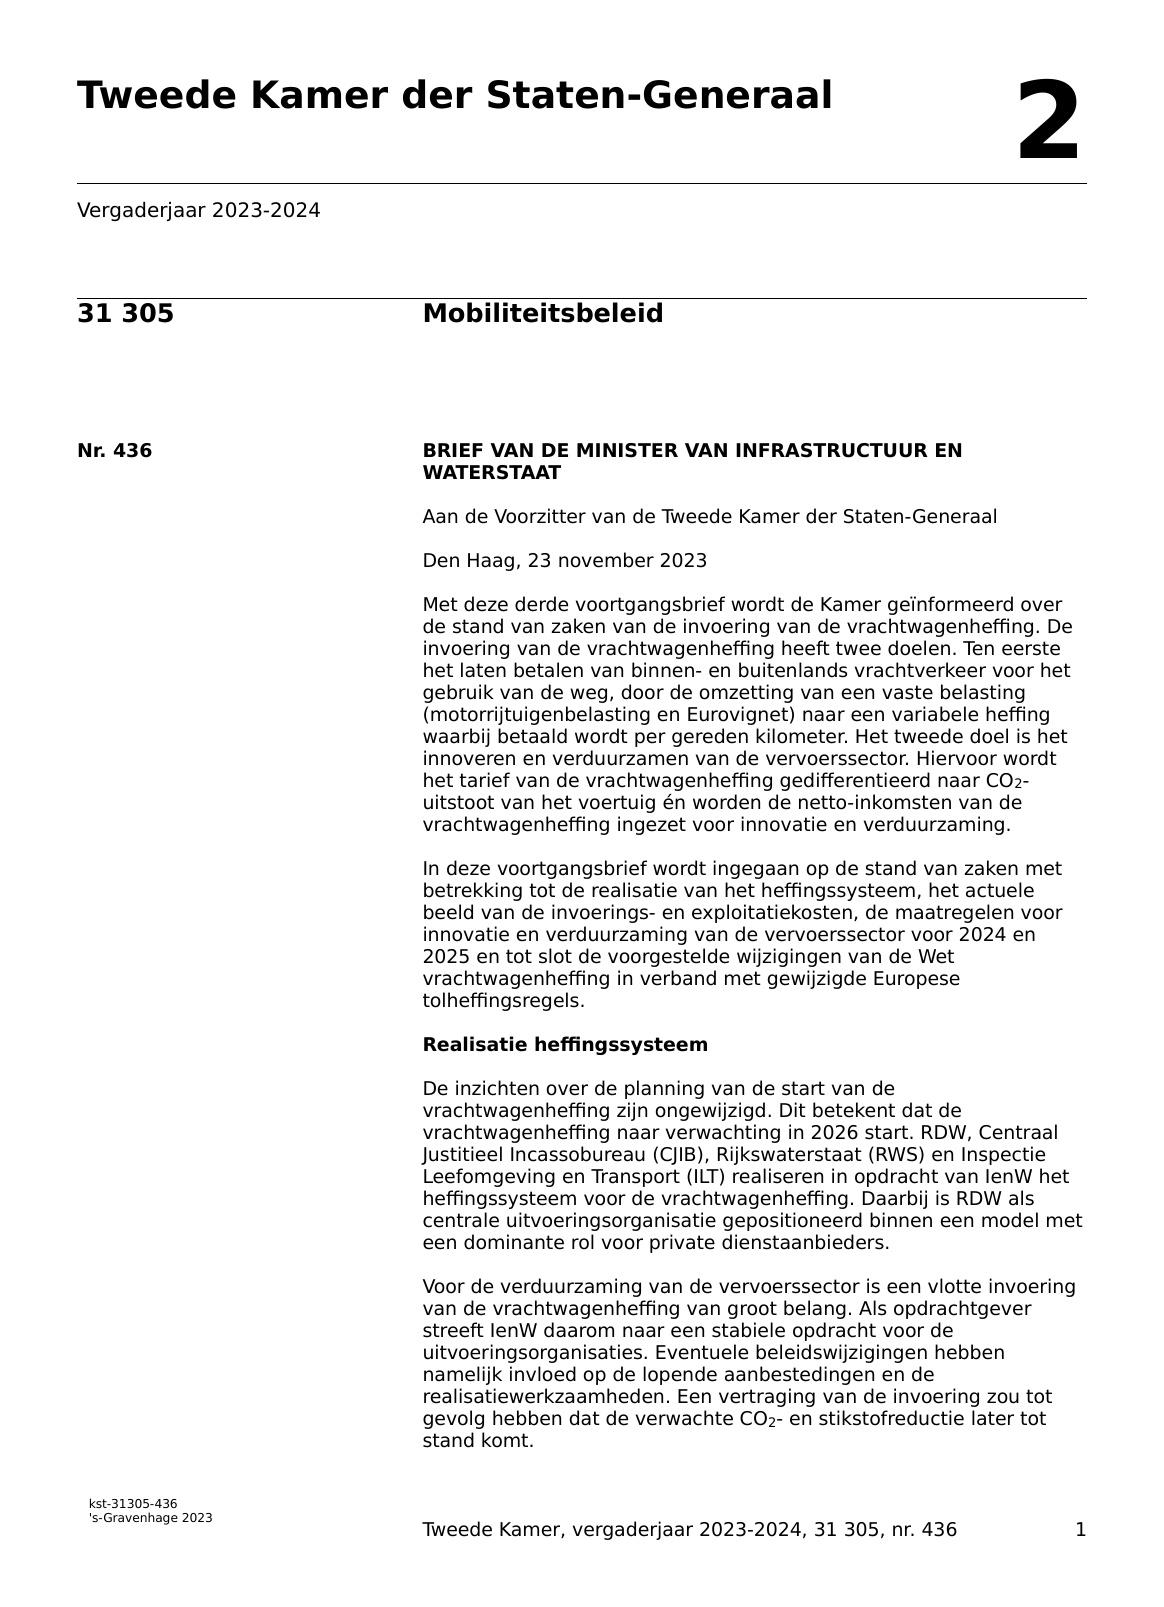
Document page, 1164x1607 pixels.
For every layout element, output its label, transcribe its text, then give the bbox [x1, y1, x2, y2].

text De inzichten over de planning van de start van de vrachtwagenheffing zijn ongewijzigd. Dit betekent dat de vrachtwagenheffing naar verwachting in 2026 start. RDW, Centraal Justitieel Incassobureau (CJIB), Rijkswaterstaat (RWS) en Inspectie Leefomgeving en Transport (ILT) realiseren in opdracht van IenW het heffingssysteem voor de vrachtwagenheffing. Daarbij is RDW als centrale uitvoeringsorganisatie gepositioneerd binnen een model met een dominante rol voor private dienstaanbieders. [422, 1078, 1087, 1254]
subtitle Nr. 436 BRIEF VAN DE MINISTER VAN INFRASTRUCTUUR EN WATERSTAAT [77, 440, 1087, 484]
table_header Tweede Kamer der Staten-Generaal [77, 59, 886, 183]
text Met deze derde voortgangsbrief wordt de Kamer geïnformeerd over de stand van zaken van de invoering van de vrachtwagenheffing. De invoering van de vrachtwagenheffing heeft twee doelen. Ten eerste het laten betalen van binnen- en buitenlands vrachtverkeer voor het gebruik van de weg, door de omzetting van een vaste belasting (motorrijtuigenbelasting en Eurovignet) naar een variabele heffing waarbij betaald wordt per gereden kilometer. Het tweede doel is het innoveren en verduurzamen van de vervoerssector. Hiervoor wordt het tarief van de vrachtwagenheffing gedifferentieerd naar CO2-uitstoot van het voertuig én worden de netto-inkomsten van de vrachtwagenheffing ingezet voor innovatie en verduurzaming. [422, 594, 1087, 836]
text In deze voortgangsbrief wordt ingegaan op de stand van zaken met betrekking tot de realisatie van het heffingssysteem, het actuele beeld van de invoerings- en exploitatiekosten, de maatregelen voor innovatie en verduurzaming van de vervoerssector voor 2024 en 2025 en tot slot de voorgestelde wijzigingen van de Wet vrachtwagenheffing in verband met gewijzigde Europese tolheffingsregels. [422, 858, 1087, 1012]
subtitle 31 305 Mobiliteitsbeleid [77, 299, 1087, 329]
table_header 2 [886, 59, 1087, 183]
table_cell Vergaderjaar 2023-2024 [77, 184, 1087, 298]
subtitle Realisatie heffingssysteem [422, 1034, 1087, 1056]
text kst-31305-436 [88, 1497, 323, 1511]
text 's-Gravenhage 2023 [88, 1511, 323, 1525]
text Den Haag, 23 november 2023 [422, 550, 1087, 572]
text Voor de verduurzaming van de vervoerssector is een vlotte invoering van de vrachtwagenheffing van groot belang. Als opdrachtgever streeft IenW daarom naar een stabiele opdracht voor de uitvoeringsorganisaties. Eventuele beleidswijzigingen hebben namelijk invloed op de lopende aanbestedingen en de realisatiewerkzaamheden. Een vertraging van de invoering zou tot gevolg hebben dat de verwachte CO2- en stikstofreductie later tot stand komt. [422, 1276, 1087, 1452]
text Aan de Voorzitter van de Tweede Kamer der Staten-Generaal [422, 506, 1087, 528]
